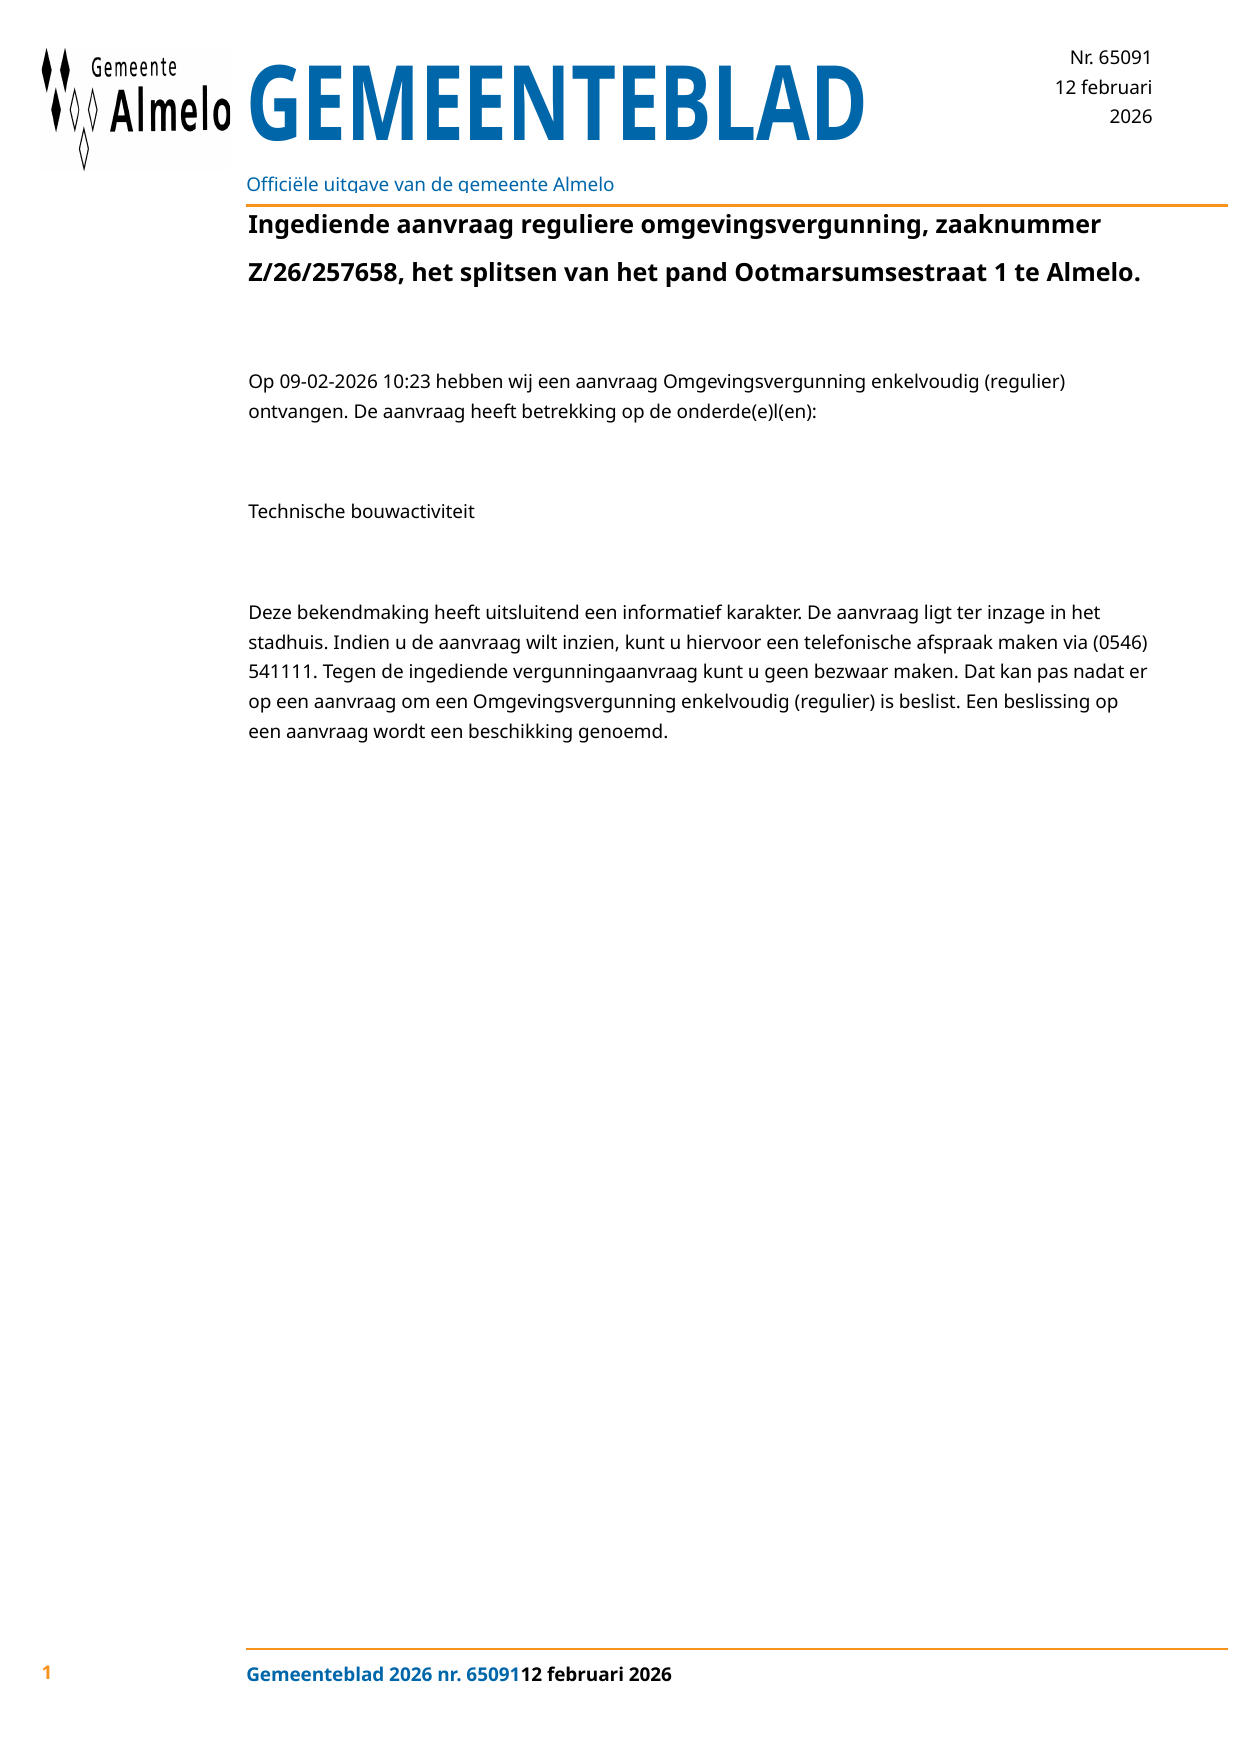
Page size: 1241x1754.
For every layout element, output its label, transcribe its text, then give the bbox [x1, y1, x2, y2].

picture [41, 47, 231, 172]
text Deze bekendmaking heeft uitsluitend een informatief karakter. De aanvraag ligt ter inzage in het stadhuis. Indien u de aanvraag wilt inzien, kunt u hiervoor een telefonische afspraak maken via (0546) 541111. Tegen de ingediende vergunningaanvraag kunt u geen bezwaar maken. Dat kan pas nadat er op een aanvraag om een Omgevingsvergunning enkelvoudig (regulier) is beslist. Een beslissing op een aanvraag wordt een beschikking genoemd. [248, 599, 1152, 744]
text Op 09-02-2026 10:23 hebben wij een aanvraag Omgevingsvergunning enkelvoudig (regulier) ontvangen. De aanvraag heeft betrekking op de onderde(e)l(en): [248, 368, 1152, 424]
text Ingediende aanvraag reguliere omgevingsvergunning, zaaknummer Z/26/257658, het splitsen van het pand Ootmarsumsestraat 1 te Almelo. [248, 207, 1152, 288]
text Technische bouwactiviteit [248, 499, 1152, 524]
